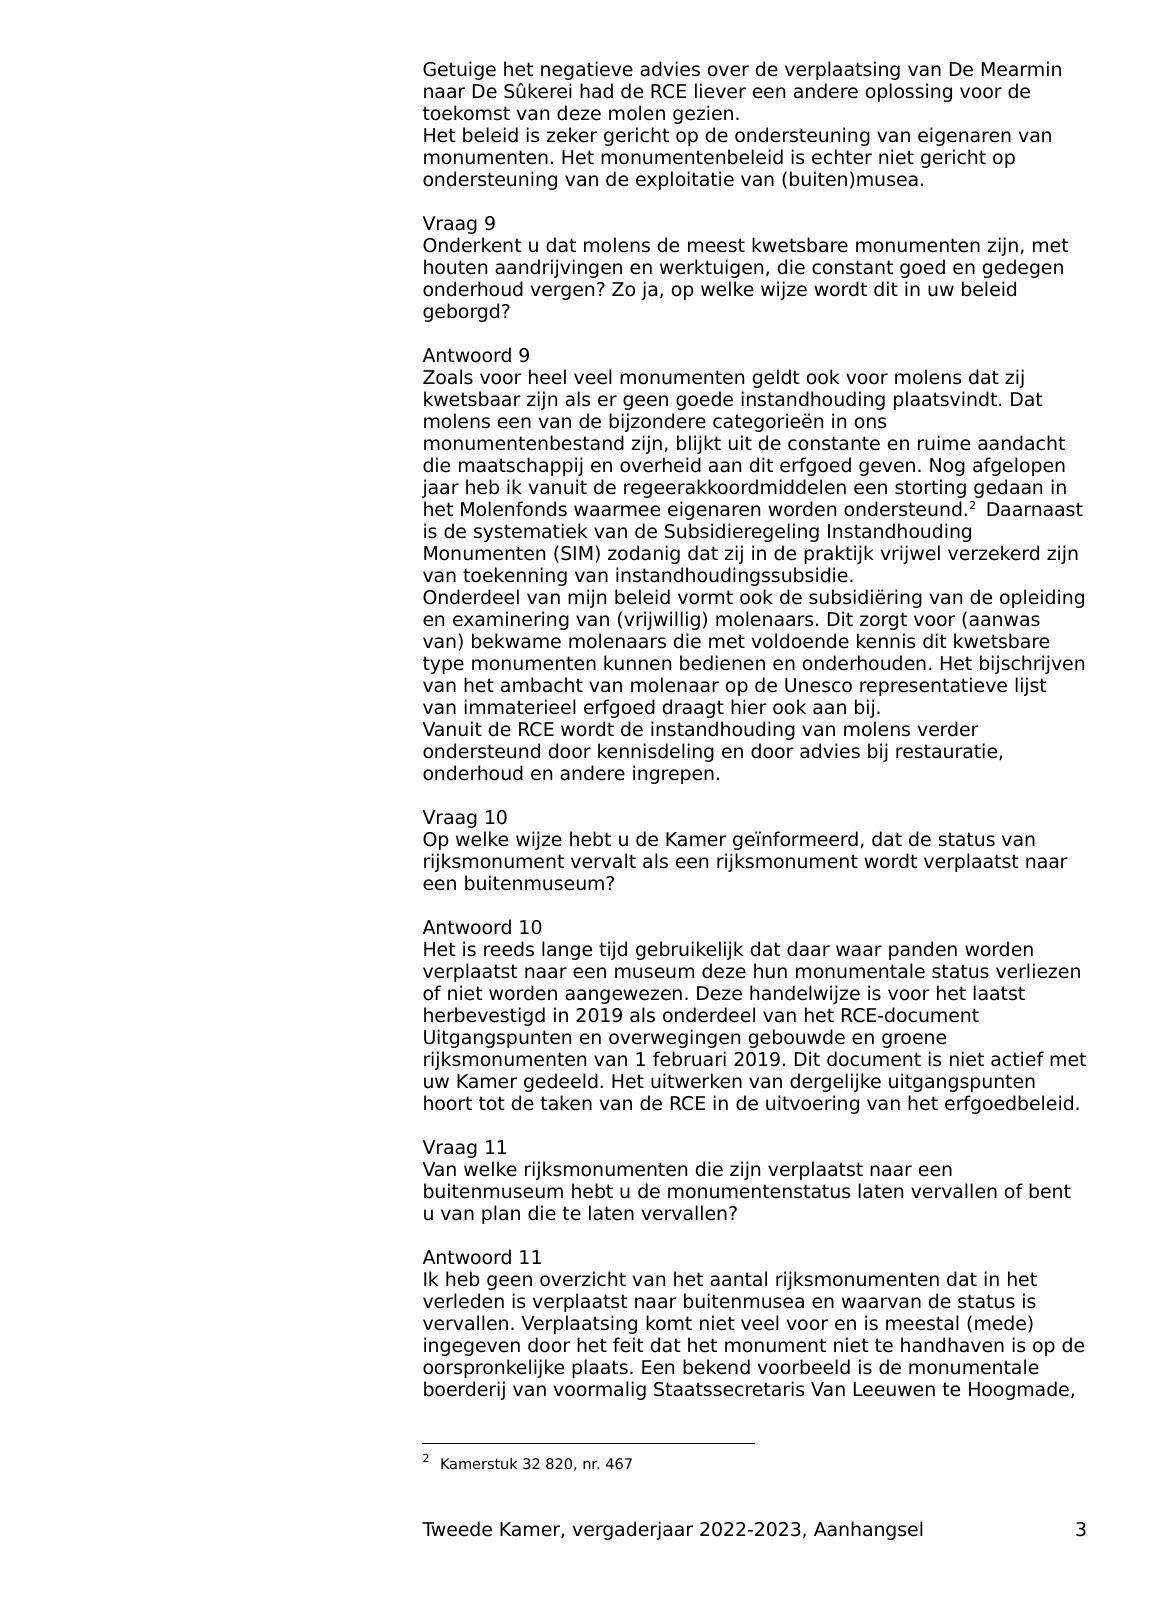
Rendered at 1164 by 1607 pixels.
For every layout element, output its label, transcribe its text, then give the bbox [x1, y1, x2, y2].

text Vanuit de RCE wordt de instandhouding van molens verder ondersteund door kennisdeling en door advies bij restauratie, onderhoud en andere ingrepen. [422, 719, 1087, 785]
text Vraag 9 [422, 213, 1087, 235]
text Vraag 10 [422, 807, 1087, 829]
text Onderkent u dat molens de meest kwetsbare monumenten zijn, met houten aandrijvingen en werktuigen, die constant goed en gedegen onderhoud vergen? Zo ja, op welke wijze wordt dit in uw beleid geborgd? [422, 235, 1087, 323]
text Antwoord 11 [422, 1247, 1087, 1269]
text Onderdeel van mijn beleid vormt ook de subsidiëring van de opleiding en examinering van (vrijwillig) molenaars. Dit zorgt voor (aanwas van) bekwame molenaars die met voldoende kennis dit kwetsbare type monumenten kunnen bedienen en onderhouden. Het bijschrijven van het ambacht van molenaar op de Unesco representatieve lijst van immaterieel erfgoed draagt hier ook aan bij. [422, 587, 1087, 719]
text Kamerstuk 32 820, nr. 467 [422, 1452, 1087, 1474]
text Ik heb geen overzicht van het aantal rijksmonumenten dat in het verleden is verplaatst naar buitenmusea en waarvan de status is vervallen. Verplaatsing komt niet veel voor en is meestal (mede) ingegeven door het feit dat het monument niet te handhaven is op de oorspronkelijke plaats. Een bekend voorbeeld is de monumentale boerderij van voormalig Staatssecretaris Van Leeuwen te Hoogmade, [422, 1269, 1087, 1401]
text Het beleid is zeker gericht op de ondersteuning van eigenaren van monumenten. Het monumentenbeleid is echter niet gericht op ondersteuning van de exploitatie van (buiten)musea. [422, 125, 1087, 191]
text Van welke rijksmonumenten die zijn verplaatst naar een buitenmuseum hebt u de monumentenstatus laten vervallen of bent u van plan die te laten vervallen? [422, 1159, 1087, 1225]
text Op welke wijze hebt u de Kamer geïnformeerd, dat de status van rijksmonument vervalt als een rijksmonument wordt verplaatst naar een buitenmuseum? [422, 829, 1087, 895]
text Getuige het negatieve advies over de verplaatsing van De Mearmin naar De Sûkerei had de RCE liever een andere oplossing voor de toekomst van deze molen gezien. [422, 59, 1087, 125]
text Antwoord 9 [422, 345, 1087, 367]
text Zoals voor heel veel monumenten geldt ook voor molens dat zij kwetsbaar zijn als er geen goede instandhouding plaatsvindt. Dat molens een van de bijzondere categorieën in ons monumentenbestand zijn, blijkt uit de constante en ruime aandacht die maatschappij en overheid aan dit erfgoed geven. Nog afgelopen jaar heb ik vanuit de regeerakkoordmiddelen een storting gedaan in het Molenfonds waarmee eigenaren worden ondersteund. Daarnaast is de systematiek van de Subsidieregeling Instandhouding Monumenten (SIM) zodanig dat zij in de praktijk vrijwel verzekerd zijn van toekenning van instandhoudingssubsidie. [422, 367, 1087, 587]
text Antwoord 10 [422, 917, 1087, 939]
text Het is reeds lange tijd gebruikelijk dat daar waar panden worden verplaatst naar een museum deze hun monumentale status verliezen of niet worden aangewezen. Deze handelwijze is voor het laatst herbevestigd in 2019 als onderdeel van het RCE-document Uitgangspunten en overwegingen gebouwde en groene rijksmonumenten van 1 februari 2019. Dit document is niet actief met uw Kamer gedeeld. Het uitwerken van dergelijke uitgangspunten hoort tot de taken van de RCE in de uitvoering van het erfgoedbeleid. [422, 939, 1087, 1115]
text Vraag 11 [422, 1137, 1087, 1159]
